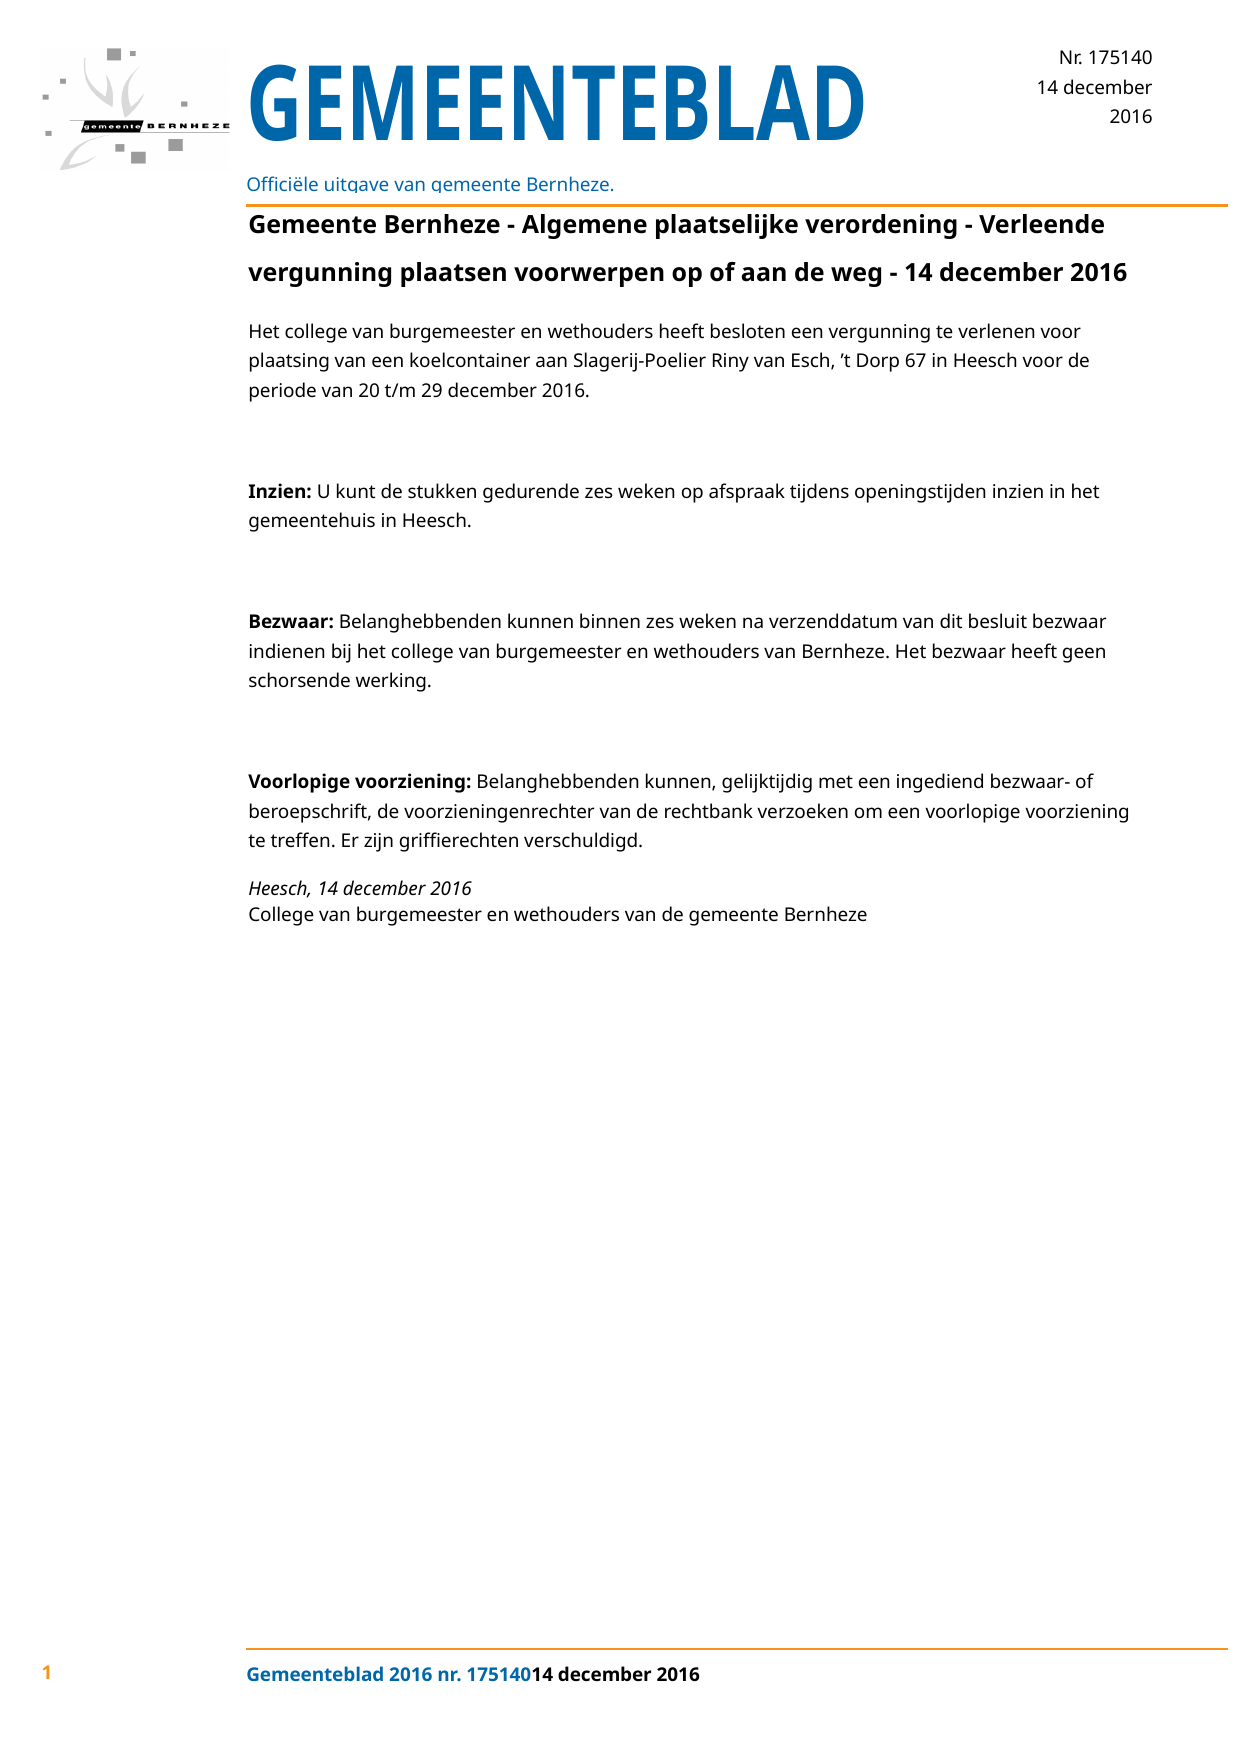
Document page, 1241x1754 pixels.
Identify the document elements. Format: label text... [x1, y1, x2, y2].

text Gemeente Bernheze - Algemene plaatselijke verordening - Verleende vergunning plaatsen voorwerpen op of aan de weg - 14 december 2016 [248, 207, 1152, 288]
text Bezwaar: Belanghebbenden kunnen binnen zes weken na verzenddatum van dit besluit bezwaar indienen bij het college van burgemeester en wethouders van Bernheze. Het bezwaar heeft geen schorsende werking. [248, 608, 1152, 693]
text Heesch, 14 december 2016 [248, 875, 1152, 901]
text Voorlopige voorziening: Belanghebbenden kunnen, gelijktijdig met een ingediend bezwaar- of beroepschrift, de voorzieningenrechter van de rechtbank verzoeken om een voorlopige voorziening te treffen. Er zijn griffierechten verschuldigd. [248, 768, 1152, 853]
picture [41, 47, 231, 172]
text Het college van burgemeester en wethouders heeft besloten een vergunning te verlenen voor plaatsing van een koelcontainer aan Slagerij-Poelier Riny van Esch, ’t Dorp 67 in Heesch voor de periode van 20 t/m 29 december 2016. [248, 318, 1152, 403]
text Inzien: U kunt de stukken gedurende zes weken op afspraak tijdens openingstijden inzien in het gemeentehuis in Heesch. [248, 478, 1152, 533]
text College van burgemeester en wethouders van de gemeente Bernheze [248, 901, 1152, 927]
